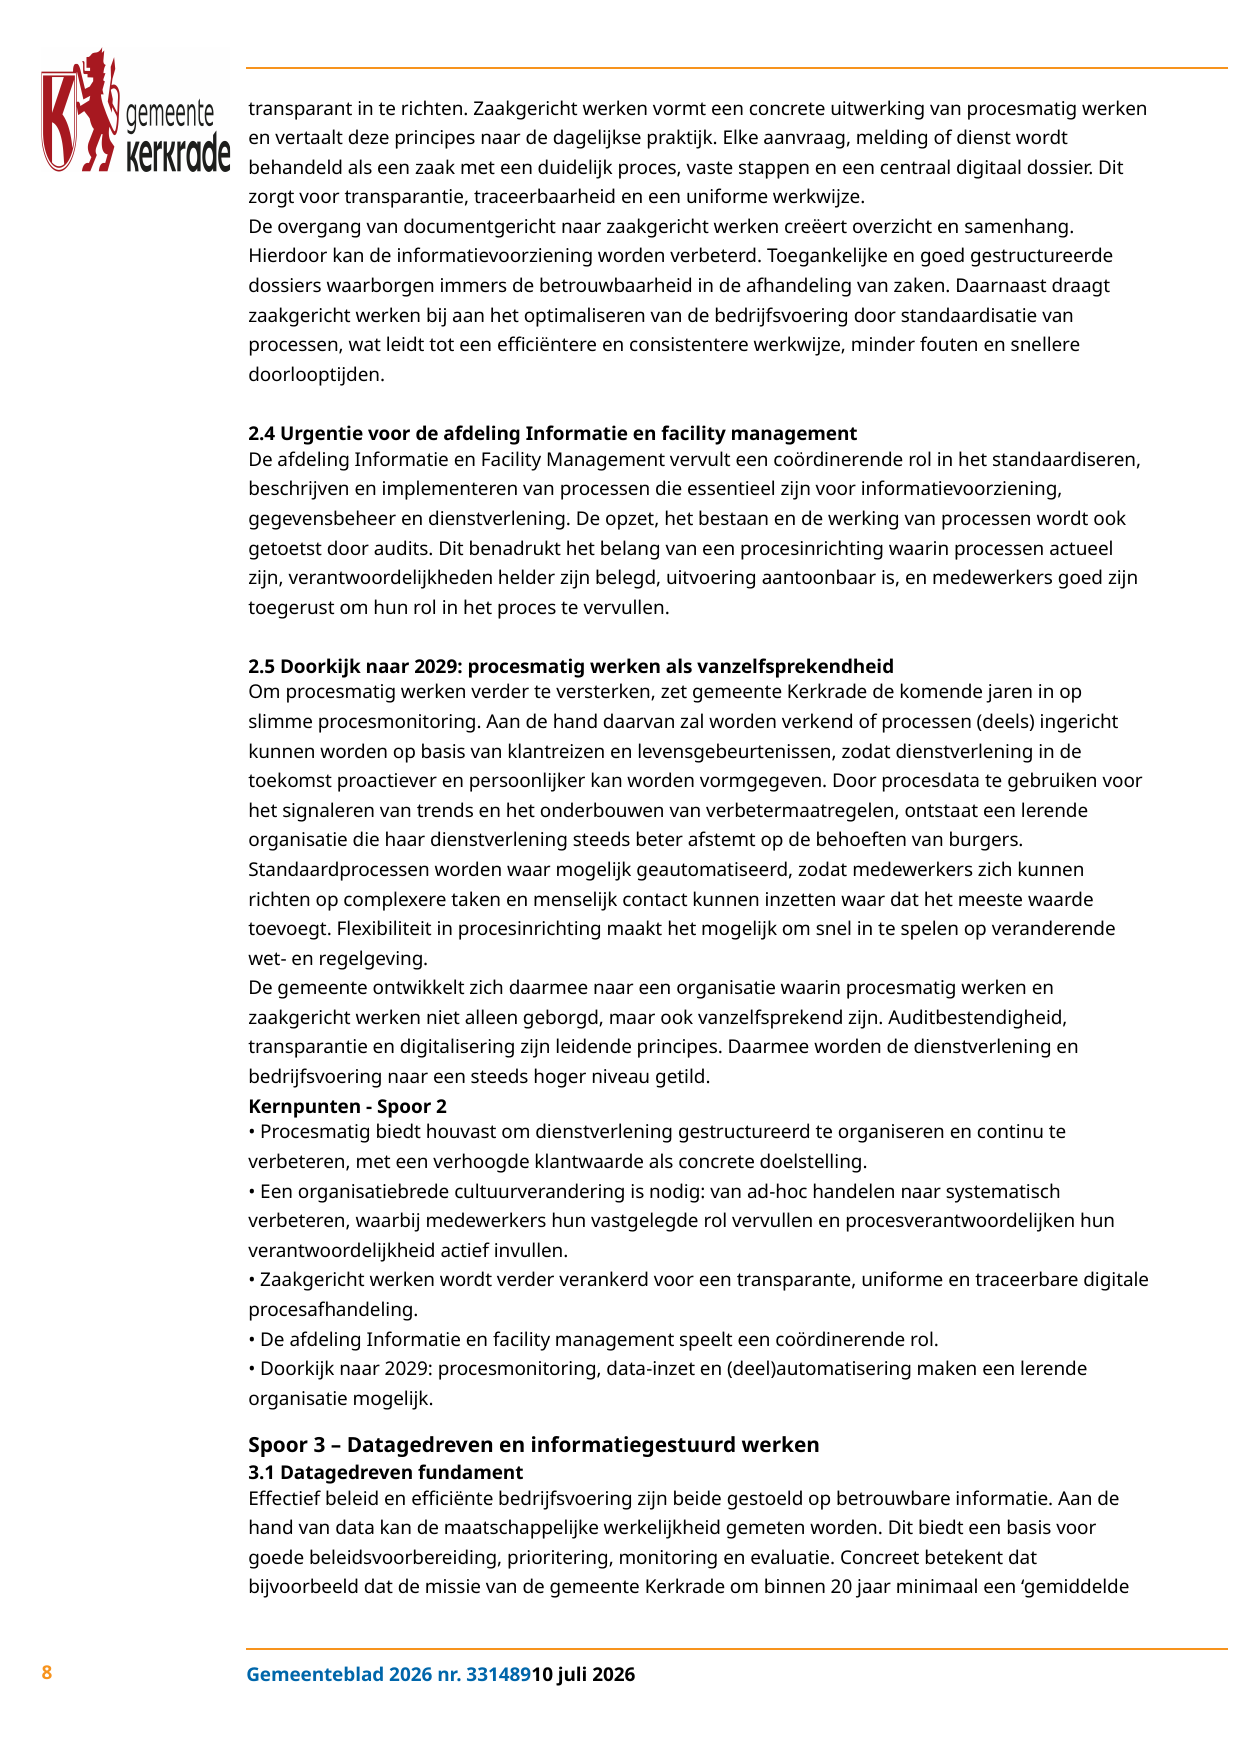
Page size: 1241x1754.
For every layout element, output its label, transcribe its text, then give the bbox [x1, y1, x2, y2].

text • De afdeling Informatie en facility management speelt een coördinerende rol. [248, 1326, 1152, 1351]
text • Doorkijk naar 2029: procesmonitoring, data‑inzet en (deel)automatisering maken een lerende organisatie mogelijk. [248, 1355, 1152, 1411]
text transparant in te richten. Zaakgericht werken vormt een concrete uitwerking van procesmatig werken en vertaalt deze principes naar de dagelijkse praktijk. Elke aanvraag, melding of dienst wordt behandeld als een zaak met een duidelijk proces, vaste stappen en een centraal digitaal dossier. Dit zorgt voor transparantie, traceerbaarheid en een uniforme werkwijze. [248, 95, 1152, 209]
text Spoor 3 – Datagedreven en informatiegestuurd werken [248, 1431, 1152, 1459]
text • Zaakgericht werken wordt verder verankerd voor een transparante, uniforme en traceerbare digitale procesafhandeling. [248, 1267, 1152, 1322]
text De overgang van documentgericht naar zaakgericht werken creëert overzicht en samenhang. Hierdoor kan de informatievoorziening worden verbeterd. Toegankelijke en goed gestructureerde dossiers waarborgen immers de betrouwbaarheid in de afhandeling van zaken. Daarnaast draagt zaakgericht werken bij aan het optimaliseren van de bedrijfsvoering door standaardisatie van processen, wat leidt tot een efficiëntere en consistentere werkwijze, minder fouten en snellere doorlooptijden. [248, 213, 1152, 387]
text Kernpunten - Spoor 2 [248, 1093, 1152, 1119]
text De gemeente ontwikkelt zich daarmee naar een organisatie waarin procesmatig werken en zaakgericht werken niet alleen geborgd, maar ook vanzelfsprekend zijn. Auditbestendigheid, transparantie en digitalisering zijn leidende principes. Daarmee worden de dienstverlening en bedrijfsvoering naar een steeds hoger niveau getild. [248, 974, 1152, 1089]
text 2.5 Doorkijk naar 2029: procesmatig werken als vanzelfsprekendheid [248, 653, 1152, 679]
text Standaardprocessen worden waar mogelijk geautomatiseerd, zodat medewerkers zich kunnen richten op complexere taken en menselijk contact kunnen inzetten waar dat het meeste waarde toevoegt. Flexibiliteit in procesinrichting maakt het mogelijk om snel in te spelen op veranderende wet- en regelgeving. [248, 856, 1152, 971]
text 3.1 Datagedreven fundament [248, 1459, 1152, 1485]
picture [41, 47, 231, 172]
text Effectief beleid en efficiënte bedrijfsvoering zijn beide gestoeld op betrouwbare informatie. Aan de hand van data kan de maatschappelijke werkelijkheid gemeten worden. Dit biedt een basis voor goede beleidsvoorbereiding, prioritering, monitoring en evaluatie. Concreet betekent dat bijvoorbeeld dat de missie van de gemeente Kerkrade om binnen 20 jaar minimaal een ‘gemiddelde [248, 1485, 1152, 1599]
text • Een organisatiebrede cultuurverandering is nodig: van ad‑hoc handelen naar systematisch verbeteren, waarbij medewerkers hun vastgelegde rol vervullen en procesverantwoordelijken hun verantwoordelijkheid actief invullen. [248, 1178, 1152, 1263]
text 2.4 Urgentie voor de afdeling Informatie en facility management [248, 420, 1152, 446]
text • Procesmatig biedt houvast om dienstverlening gestructureerd te organiseren en continu te verbeteren, met een verhoogde klantwaarde als concrete doelstelling. [248, 1119, 1152, 1174]
text Om procesmatig werken verder te versterken, zet gemeente Kerkrade de komende jaren in op slimme procesmonitoring. Aan de hand daarvan zal worden verkend of processen (deels) ingericht kunnen worden op basis van klantreizen en levensgebeurtenissen, zodat dienstverlening in de toekomst proactiever en persoonlijker kan worden vormgegeven. Door procesdata te gebruiken voor het signaleren van trends en het onderbouwen van verbetermaatregelen, ontstaat een lerende organisatie die haar dienstverlening steeds beter afstemt op de behoeften van burgers. [248, 679, 1152, 852]
text De afdeling Informatie en Facility Management vervult een coördinerende rol in het standaardiseren, beschrijven en implementeren van processen die essentieel zijn voor informatievoorziening, gegevensbeheer en dienstverlening. De opzet, het bestaan en de werking van processen wordt ook getoetst door audits. Dit benadrukt het belang van een procesinrichting waarin processen actueel zijn, verantwoordelijkheden helder zijn belegd, uitvoering aantoonbaar is, en medewerkers goed zijn toegerust om hun rol in het proces te vervullen. [248, 446, 1152, 619]
